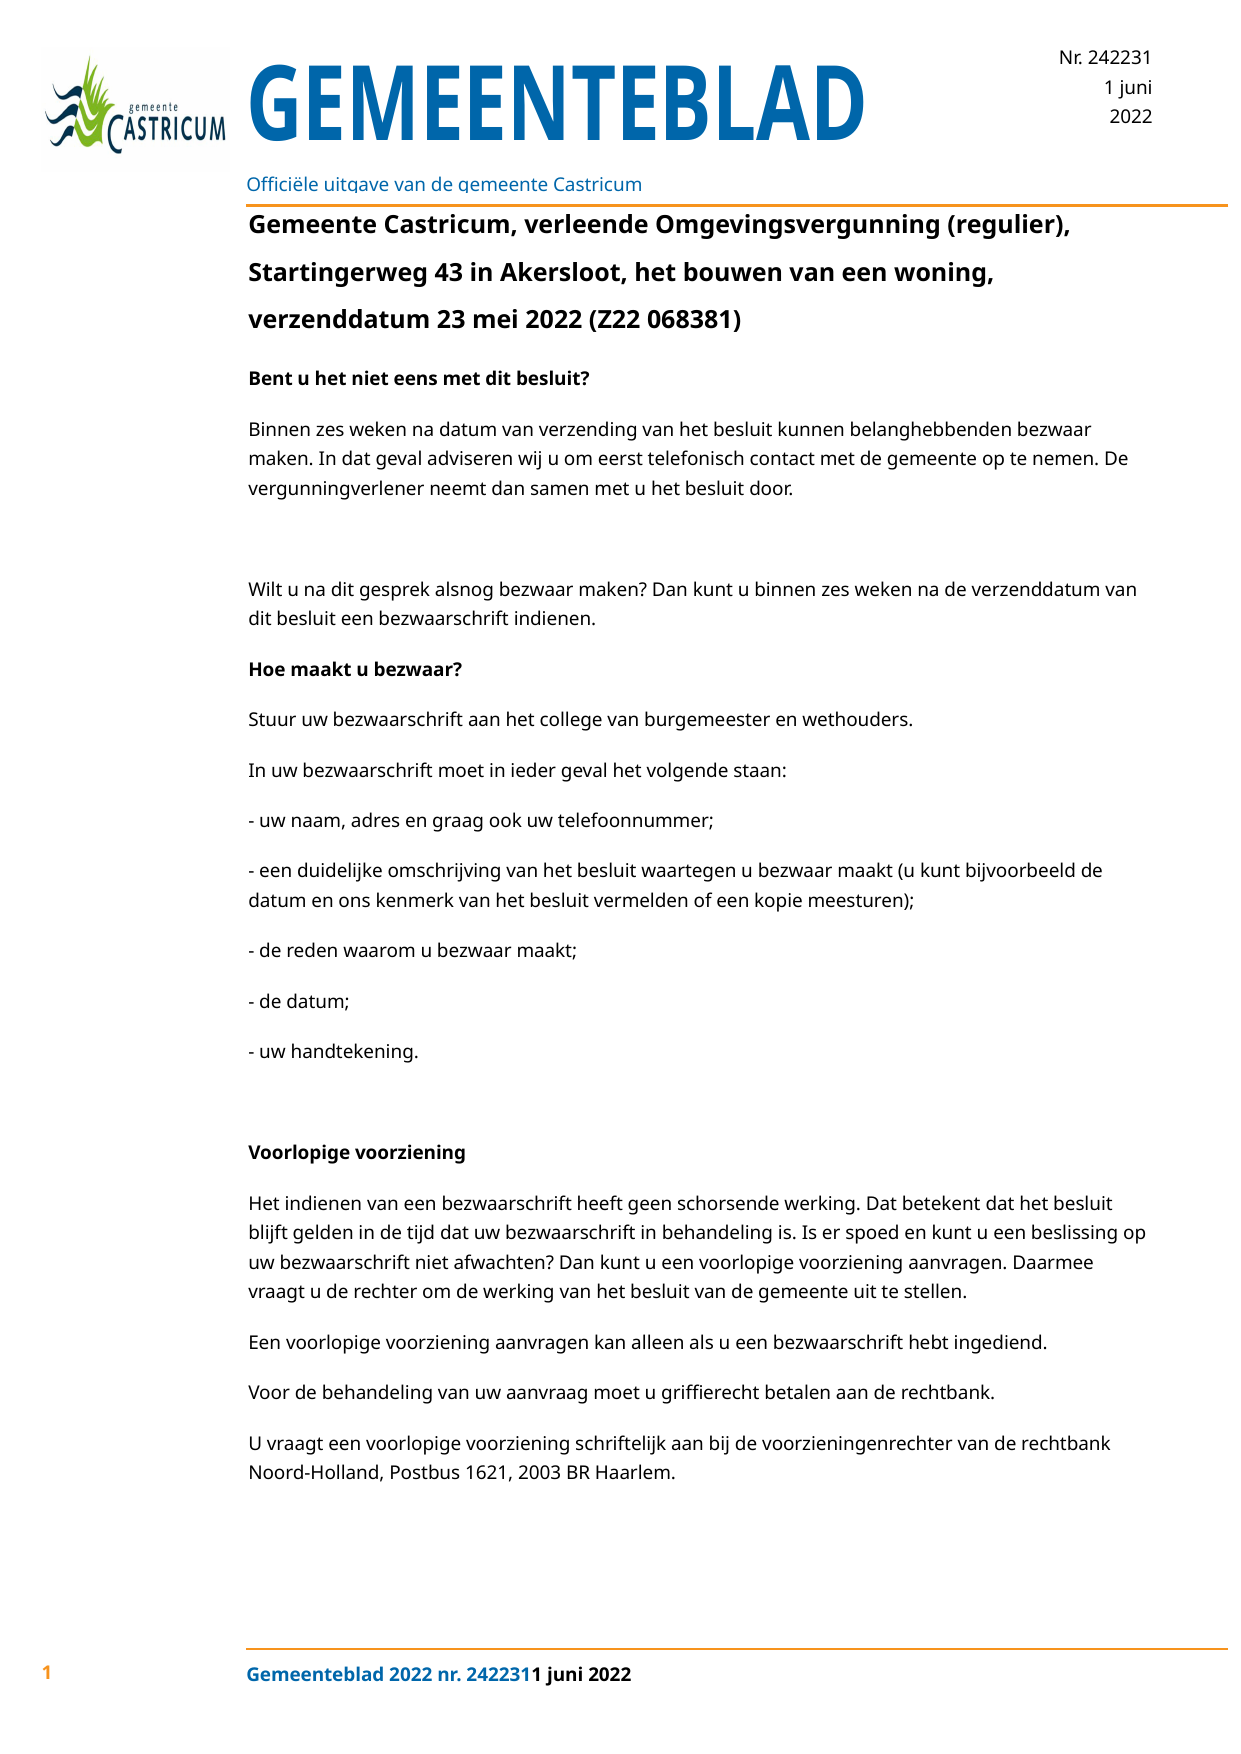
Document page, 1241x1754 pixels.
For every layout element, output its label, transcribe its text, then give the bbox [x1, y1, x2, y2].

text Voor de behandeling van uw aanvraag moet u griffierecht betalen aan de rechtbank. [248, 1379, 1152, 1405]
text Het indienen van een bezwaarschrift heeft geen schorsende werking. Dat betekent dat het besluit blijft gelden in de tijd dat uw bezwaarschrift in behandeling is. Is er spoed en kunt u een beslissing op uw bezwaarschrift niet afwachten? Dan kunt u een voorlopige voorziening aanvragen. Daarmee vraagt u de rechter om de werking van het besluit van de gemeente uit te stellen. [248, 1190, 1152, 1304]
text In uw bezwaarschrift moet in ieder geval het volgende staan: [248, 757, 1152, 782]
text - uw handtekening. [248, 1038, 1152, 1064]
text Wilt u na dit gesprek alsnog bezwaar maken? Dan kunt u binnen zes weken na de verzenddatum van dit besluit een bezwaarschrift indienen. [248, 576, 1152, 631]
text U vraagt een voorlopige voorziening schriftelijk aan bij de voorzieningenrechter van de rechtbank Noord-Holland, Postbus 1621, 2003 BR Haarlem. [248, 1430, 1152, 1485]
text Een voorlopige voorziening aanvragen kan alleen als u een bezwaarschrift hebt ingediend. [248, 1329, 1152, 1354]
text Gemeente Castricum, verleende Omgevingsvergunning (regulier), Startingerweg 43 in Akersloot, het bouwen van een woning, verzenddatum 23 mei 2022 (Z22 068381) [248, 207, 1152, 336]
text Voorlopige voorziening [248, 1139, 1152, 1165]
picture [41, 47, 231, 172]
text - uw naam, adres en graag ook uw telefoonnummer; [248, 807, 1152, 833]
text Bent u het niet eens met dit besluit? [248, 366, 1152, 391]
text Stuur uw bezwaarschrift aan het college van burgemeester en wethouders. [248, 706, 1152, 732]
text - een duidelijke omschrijving van het besluit waartegen u bezwaar maakt (u kunt bijvoorbeeld de datum en ons kenmerk van het besluit vermelden of een kopie meesturen); [248, 858, 1152, 913]
text - de datum; [248, 988, 1152, 1014]
text - de reden waarom u bezwaar maakt; [248, 938, 1152, 963]
text Hoe maakt u bezwaar? [248, 656, 1152, 682]
text Binnen zes weken na datum van verzending van het besluit kunnen belanghebbenden bezwaar maken. In dat geval adviseren wij u om eerst telefonisch contact met de gemeente op te nemen. De vergunningverlener neemt dan samen met u het besluit door. [248, 416, 1152, 501]
